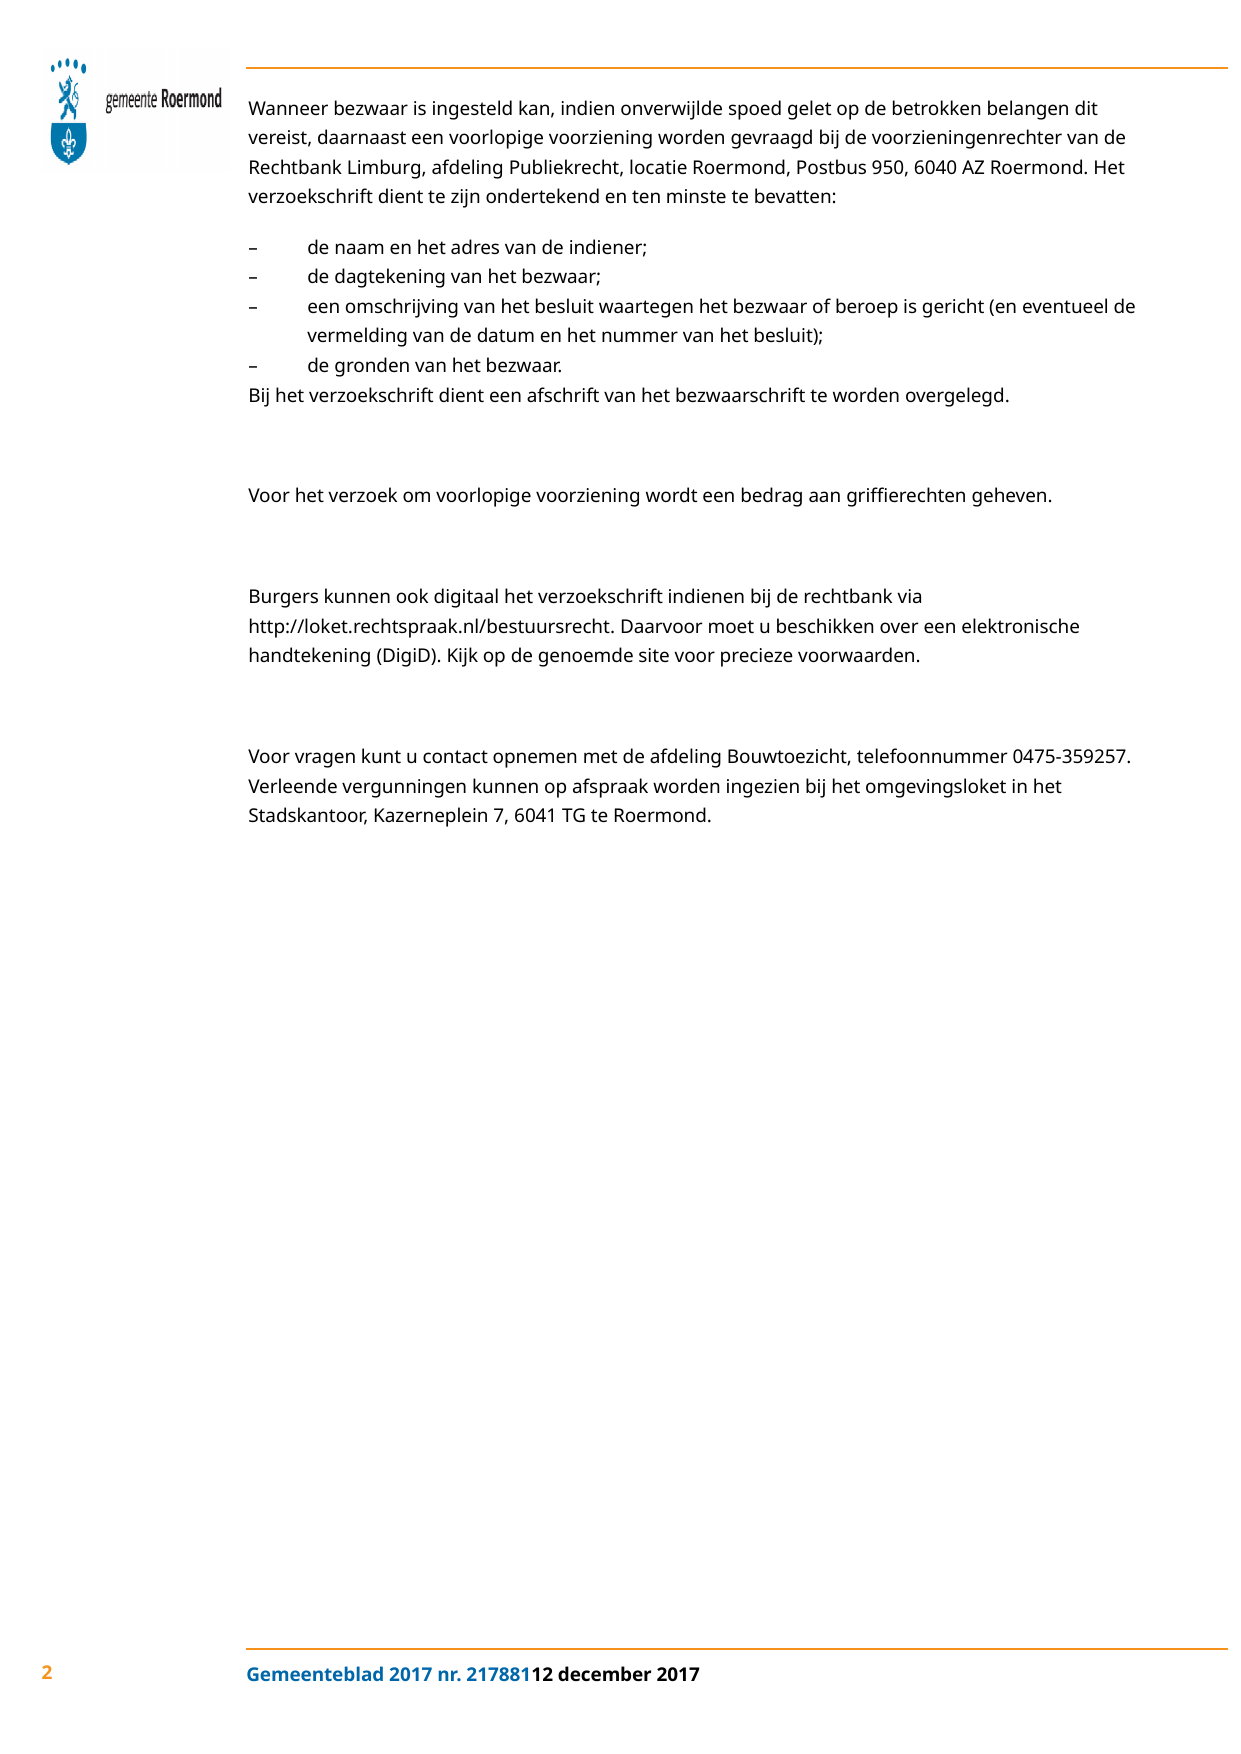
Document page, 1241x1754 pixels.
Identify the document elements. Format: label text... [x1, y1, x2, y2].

text Voor het verzoek om voorlopige voorziening wordt een bedrag aan griffierechten geheven. [248, 483, 1152, 508]
picture [41, 47, 231, 172]
text Burgers kunnen ook digitaal het verzoekschrift indienen bij de rechtbank via http://loket.rechtspraak.nl/bestuursrecht. Daarvoor moet u beschikken over een elektronische handtekening (DigiD). Kijk op de genoemde site voor precieze voorwaarden. [248, 583, 1152, 668]
text Voor vragen kunt u contact opnemen met de afdeling Bouwtoezicht, telefoonnummer 0475-359257. Verleende vergunningen kunnen op afspraak worden ingezien bij het omgevingsloket in het Stadskantoor, Kazerneplein 7, 6041 TG te Roermond. [248, 743, 1152, 828]
list de dagtekening van het bezwaar; [248, 263, 1152, 289]
text Wanneer bezwaar is ingesteld kan, indien onverwijlde spoed gelet op de betrokken belangen dit vereist, daarnaast een voorlopige voorziening worden gevraagd bij de voorzieningenrechter van de Rechtbank Limburg, afdeling Publiekrecht, locatie Roermond, Postbus 950, 6040 AZ Roermond. Het verzoekschrift dient te zijn ondertekend en ten minste te bevatten: [248, 95, 1152, 209]
list de naam en het adres van de indiener; [248, 234, 1152, 260]
text Bij het verzoekschrift dient een afschrift van het bezwaarschrift te worden overgelegd. [248, 382, 1152, 408]
list de gronden van het bezwaar. [248, 352, 1152, 378]
list een omschrijving van het besluit waartegen het bezwaar of beroep is gericht (en eventueel de vermelding van de datum en het nummer van het besluit); [248, 293, 1152, 348]
